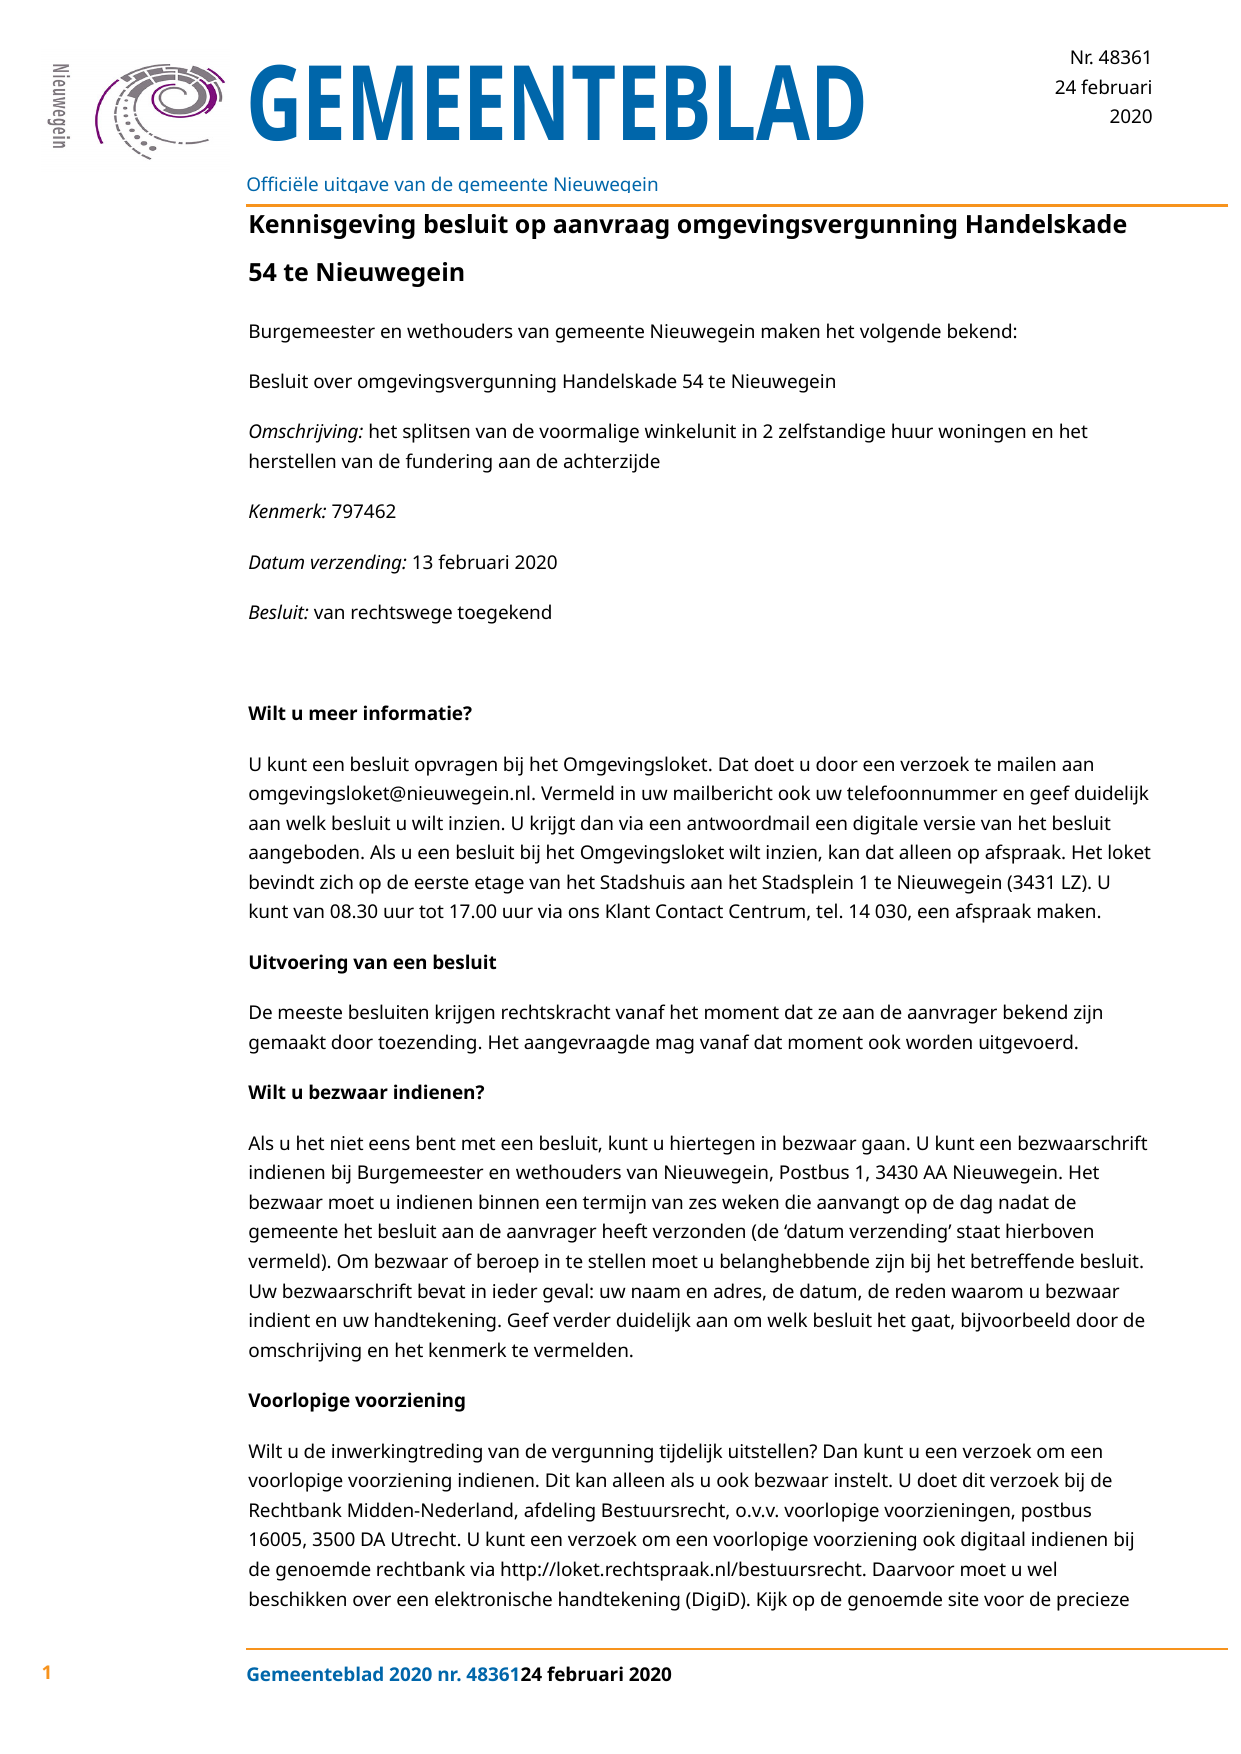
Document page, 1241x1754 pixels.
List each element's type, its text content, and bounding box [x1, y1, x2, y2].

text Besluit over omgevingsvergunning Handelskade 54 te Nieuwegein [248, 368, 1152, 394]
text Omschrijving: het splitsen van de voormalige winkelunit in 2 zelfstandige huur woningen en het herstellen van de fundering aan de achterzijde [248, 419, 1152, 474]
text Uitvoering van een besluit [248, 949, 1152, 975]
text Als u het niet eens bent met een besluit, kunt u hiertegen in bezwaar gaan. U kunt een bezwaarschrift indienen bij Burgemeester en wethouders van Nieuwegein, Postbus 1, 3430 AA Nieuwegein. Het bezwaar moet u indienen binnen een termijn van zes weken die aanvangt op de dag nadat de gemeente het besluit aan de aanvrager heeft verzonden (de ‘datum verzending’ staat hierboven vermeld). Om bezwaar of beroep in te stellen moet u belanghebbende zijn bij het betreffende besluit. Uw bezwaarschrift bevat in ieder geval: uw naam en adres, de datum, de reden waarom u bezwaar indient en uw handtekening. Geef verder duidelijk aan om welk besluit het gaat, bijvoorbeeld door de omschrijving en het kenmerk te vermelden. [248, 1130, 1152, 1363]
text Wilt u de inwerkingtreding van de vergunning tijdelijk uitstellen? Dan kunt u een verzoek om een voorlopige voorziening indienen. Dit kan alleen als u ook bezwaar instelt. U doet dit verzoek bij de Rechtbank Midden-Nederland, afdeling Bestuursrecht, o.v.v. voorlopige voorzieningen, postbus 16005, 3500 DA Utrecht. U kunt een verzoek om een voorlopige voorziening ook digitaal indienen bij de genoemde rechtbank via http://loket.rechtspraak.nl/bestuursrecht. Daarvoor moet u wel beschikken over een elektronische handtekening (DigiD). Kijk op de genoemde site voor de precieze [248, 1438, 1152, 1612]
text Burgemeester en wethouders van gemeente Nieuwegein maken het volgende bekend: [248, 318, 1152, 344]
text U kunt een besluit opvragen bij het Omgevingsloket. Dat doet u door een verzoek te mailen aan omgevingsloket@nieuwegein.nl. Vermeld in uw mailbericht ook uw telefoonnummer en geef duidelijk aan welk besluit u wilt inzien. U krijgt dan via een antwoordmail een digitale versie van het besluit aangeboden. Als u een besluit bij het Omgevingsloket wilt inzien, kan dat alleen op afspraak. Het loket bevindt zich op de eerste etage van het Stadshuis aan het Stadsplein 1 te Nieuwegein (3431 LZ). U kunt van 08.30 uur tot 17.00 uur via ons Klant Contact Centrum, tel. 14 030, een afspraak maken. [248, 751, 1152, 924]
text Wilt u bezwaar indienen? [248, 1079, 1152, 1105]
text Datum verzending: 13 februari 2020 [248, 549, 1152, 575]
text Wilt u meer informatie? [248, 700, 1152, 726]
text De meeste besluiten krijgen rechtskracht vanaf het moment dat ze aan de aanvrager bekend zijn gemaakt door toezending. Het aangevraagde mag vanaf dat moment ook worden uitgevoerd. [248, 999, 1152, 1055]
text Kennisgeving besluit op aanvraag omgevingsvergunning Handelskade 54 te Nieuwegein [248, 207, 1152, 288]
text Kenmerk: 797462 [248, 499, 1152, 524]
picture [41, 47, 231, 172]
text Besluit: van rechtswege toegekend [248, 599, 1152, 625]
text Voorlopige voorziening [248, 1387, 1152, 1413]
